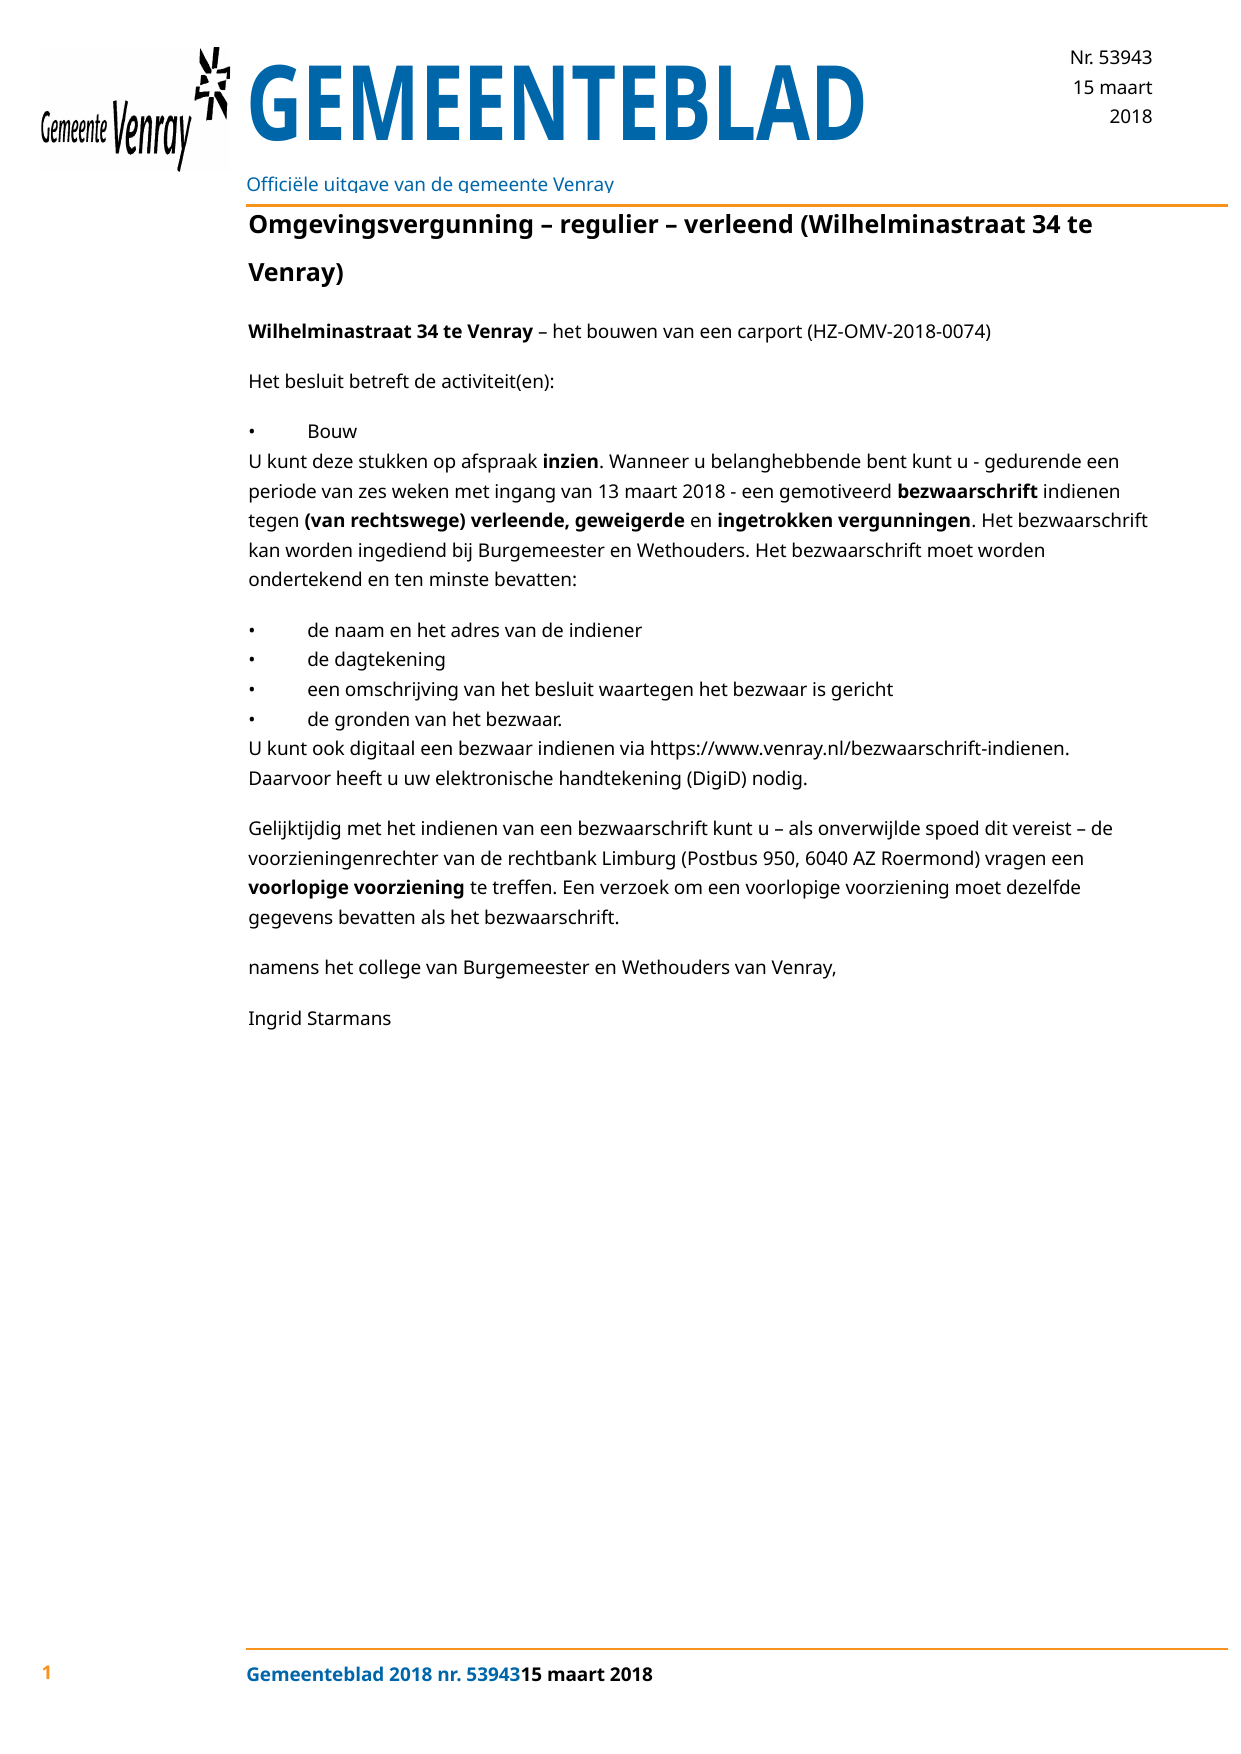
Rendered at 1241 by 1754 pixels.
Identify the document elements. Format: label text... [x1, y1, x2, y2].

list de gronden van het bezwaar. [248, 706, 1152, 732]
list de dagtekening [248, 647, 1152, 672]
text U kunt deze stukken op afspraak inzien. Wanneer u belanghebbende bent kunt u - gedurende een periode van zes weken met ingang van 13 maart 2018 - een gemotiveerd bezwaarschrift indienen tegen (van rechtswege) verleende, geweigerde en ingetrokken vergunningen. Het bezwaarschrift kan worden ingediend bij Burgemeester en Wethouders. Het bezwaarschrift moet worden ondertekend en ten minste bevatten: [248, 448, 1152, 592]
picture [41, 47, 231, 172]
list de naam en het adres van de indiener [248, 617, 1152, 643]
text Ingrid Starmans [248, 1005, 1152, 1031]
text Gelijktijdig met het indienen van een bezwaarschrift kunt u – als onverwijlde spoed dit vereist – de voorzieningenrechter van de rechtbank Limburg (Postbus 950, 6040 AZ Roermond) vragen een voorlopige voorziening te treffen. Een verzoek om een voorlopige voorziening moet dezelfde gegevens bevatten als het bezwaarschrift. [248, 815, 1152, 930]
list een omschrijving van het besluit waartegen het bezwaar is gericht [248, 676, 1152, 702]
text U kunt ook digitaal een bezwaar indienen via https://www.venray.nl/bezwaarschrift-indienen. Daarvoor heeft u uw elektronische handtekening (DigiD) nodig. [248, 735, 1152, 791]
text Omgevingsvergunning – regulier – verleend (Wilhelminastraat 34 te Venray) [248, 207, 1152, 288]
text Het besluit betreft de activiteit(en): [248, 368, 1152, 394]
text Wilhelminastraat 34 te Venray – het bouwen van een carport (HZ-OMV-2018-0074) [248, 318, 1152, 344]
text namens het college van Burgemeester en Wethouders van Venray, [248, 954, 1152, 980]
list Bouw [248, 419, 1152, 444]
